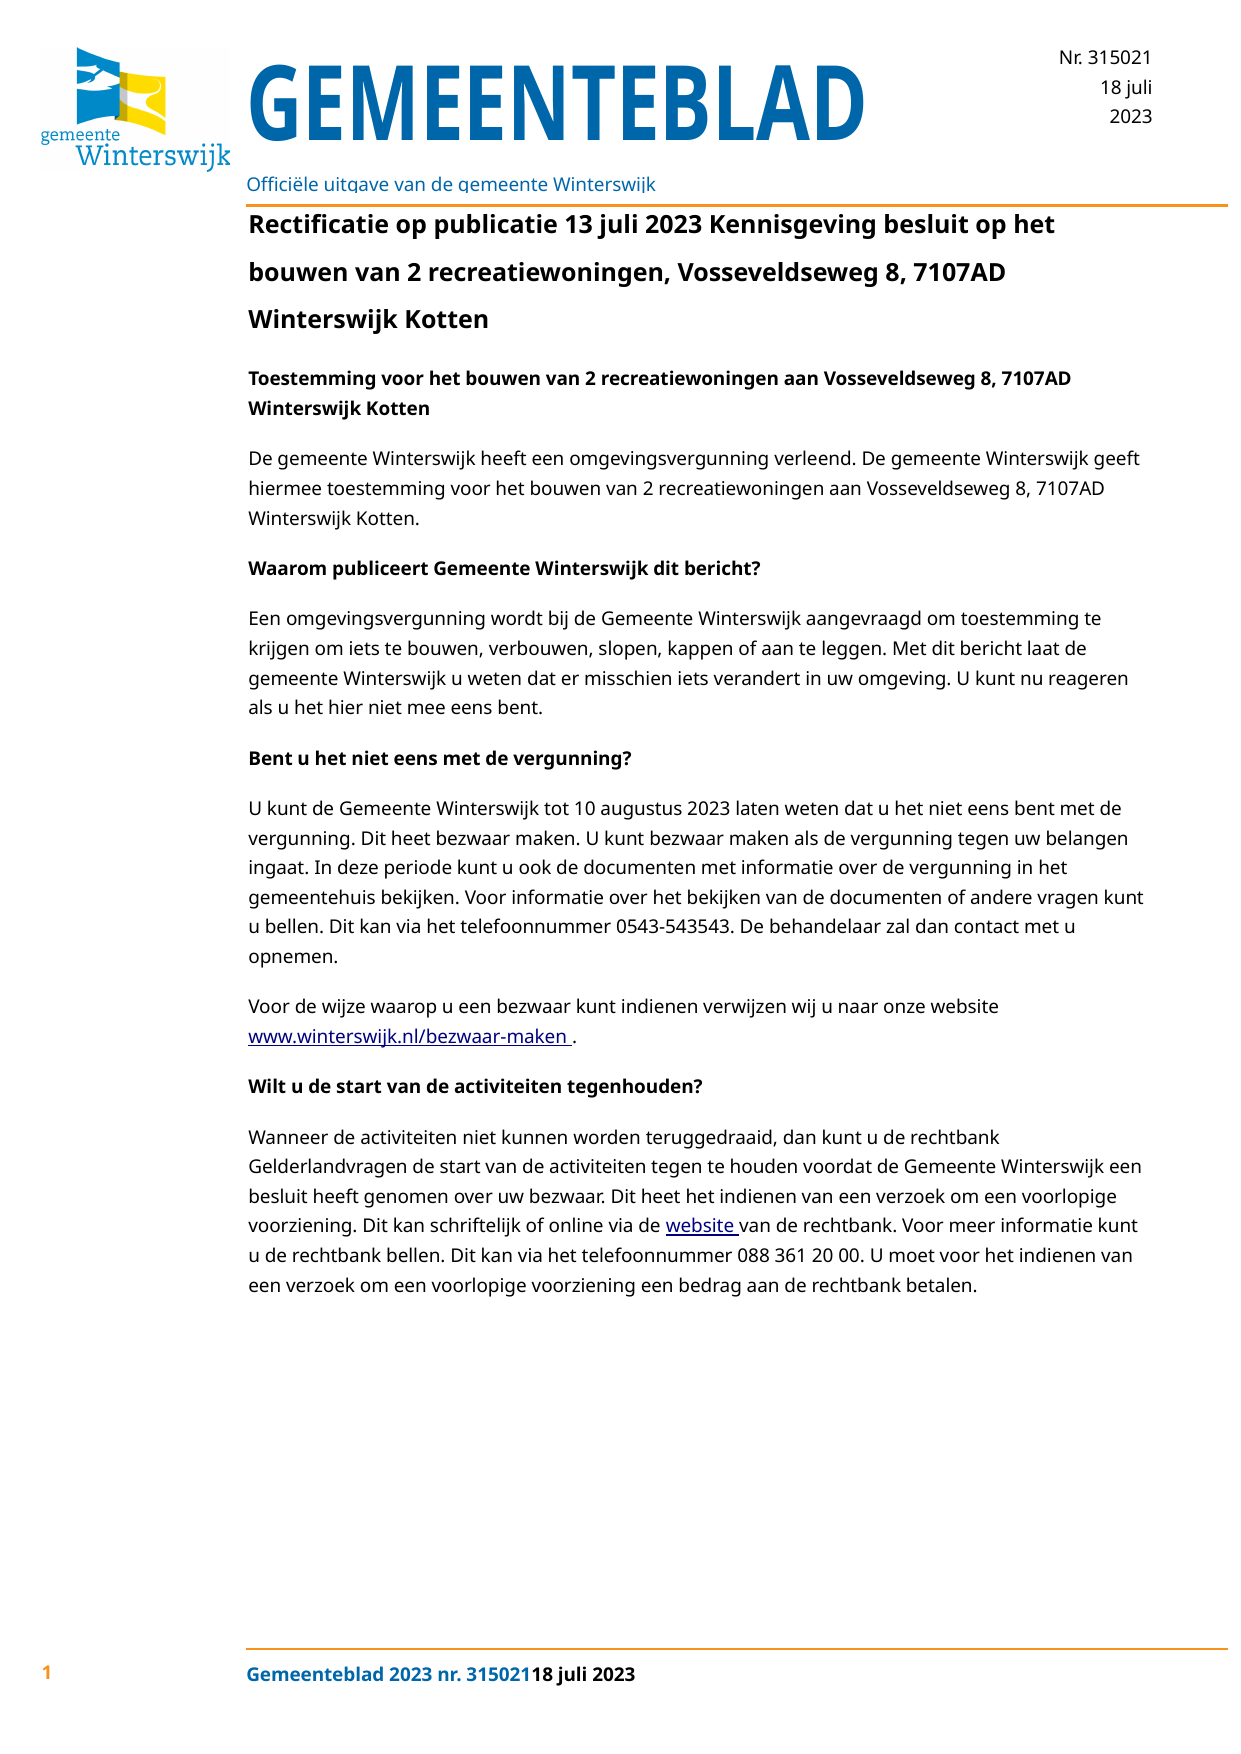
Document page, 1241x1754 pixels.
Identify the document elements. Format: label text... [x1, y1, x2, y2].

text Een omgevingsvergunning wordt bij de Gemeente Winterswijk aangevraagd om toestemming te krijgen om iets te bouwen, verbouwen, slopen, kappen of aan te leggen. Met dit bericht laat de gemeente Winterswijk u weten dat er misschien iets verandert in uw omgeving. U kunt nu reageren als u het hier niet mee eens bent. [248, 606, 1152, 720]
picture [41, 47, 231, 172]
picture [225, 153, 231, 162]
text Voor de wijze waarop u een bezwaar kunt indienen verwijzen wij u naar onze website www.winterswijk.nl/bezwaar-maken . [248, 993, 1152, 1049]
text Rectificatie op publicatie 13 juli 2023 Kennisgeving besluit op het bouwen van 2 recreatiewoningen, Vosseveldseweg 8, 7107AD Winterswijk Kotten [248, 207, 1152, 336]
text Bent u het niet eens met de vergunning? [248, 745, 1152, 770]
text Wilt u de start van de activiteiten tegenhouden? [248, 1073, 1152, 1099]
text Waarom publiceert Gemeente Winterswijk dit bericht? [248, 555, 1152, 581]
text De gemeente Winterswijk heeft een omgevingsvergunning verleend. De gemeente Winterswijk geeft hiermee toestemming voor het bouwen van 2 recreatiewoningen aan Vosseveldseweg 8, 7107AD Winterswijk Kotten. [248, 446, 1152, 530]
text Wanneer de activiteiten niet kunnen worden teruggedraaid, dan kunt u de rechtbank Gelderlandvragen de start van de activiteiten tegen te houden voordat de Gemeente Winterswijk een besluit heeft genomen over uw bezwaar. Dit heet het indienen van een verzoek om een voorlopige voorziening. Dit kan schriftelijk of online via de website van de rechtbank. Voor meer informatie kunt u de rechtbank bellen. Dit kan via het telefoonnummer 088 361 20 00. U moet voor het indienen van een verzoek om een voorlopige voorziening een bedrag aan de rechtbank betalen. [248, 1124, 1152, 1297]
text Toestemming voor het bouwen van 2 recreatiewoningen aan Vosseveldseweg 8, 7107AD Winterswijk Kotten [248, 366, 1152, 421]
text U kunt de Gemeente Winterswijk tot 10 augustus 2023 laten weten dat u het niet eens bent met de vergunning. Dit heet bezwaar maken. U kunt bezwaar maken als de vergunning tegen uw belangen ingaat. In deze periode kunt u ook de documenten met informatie over de vergunning in het gemeentehuis bekijken. Voor informatie over het bekijken van de documenten of andere vragen kunt u bellen. Dit kan via het telefoonnummer 0543-543543. De behandelaar zal dan contact met u opnemen. [248, 795, 1152, 969]
